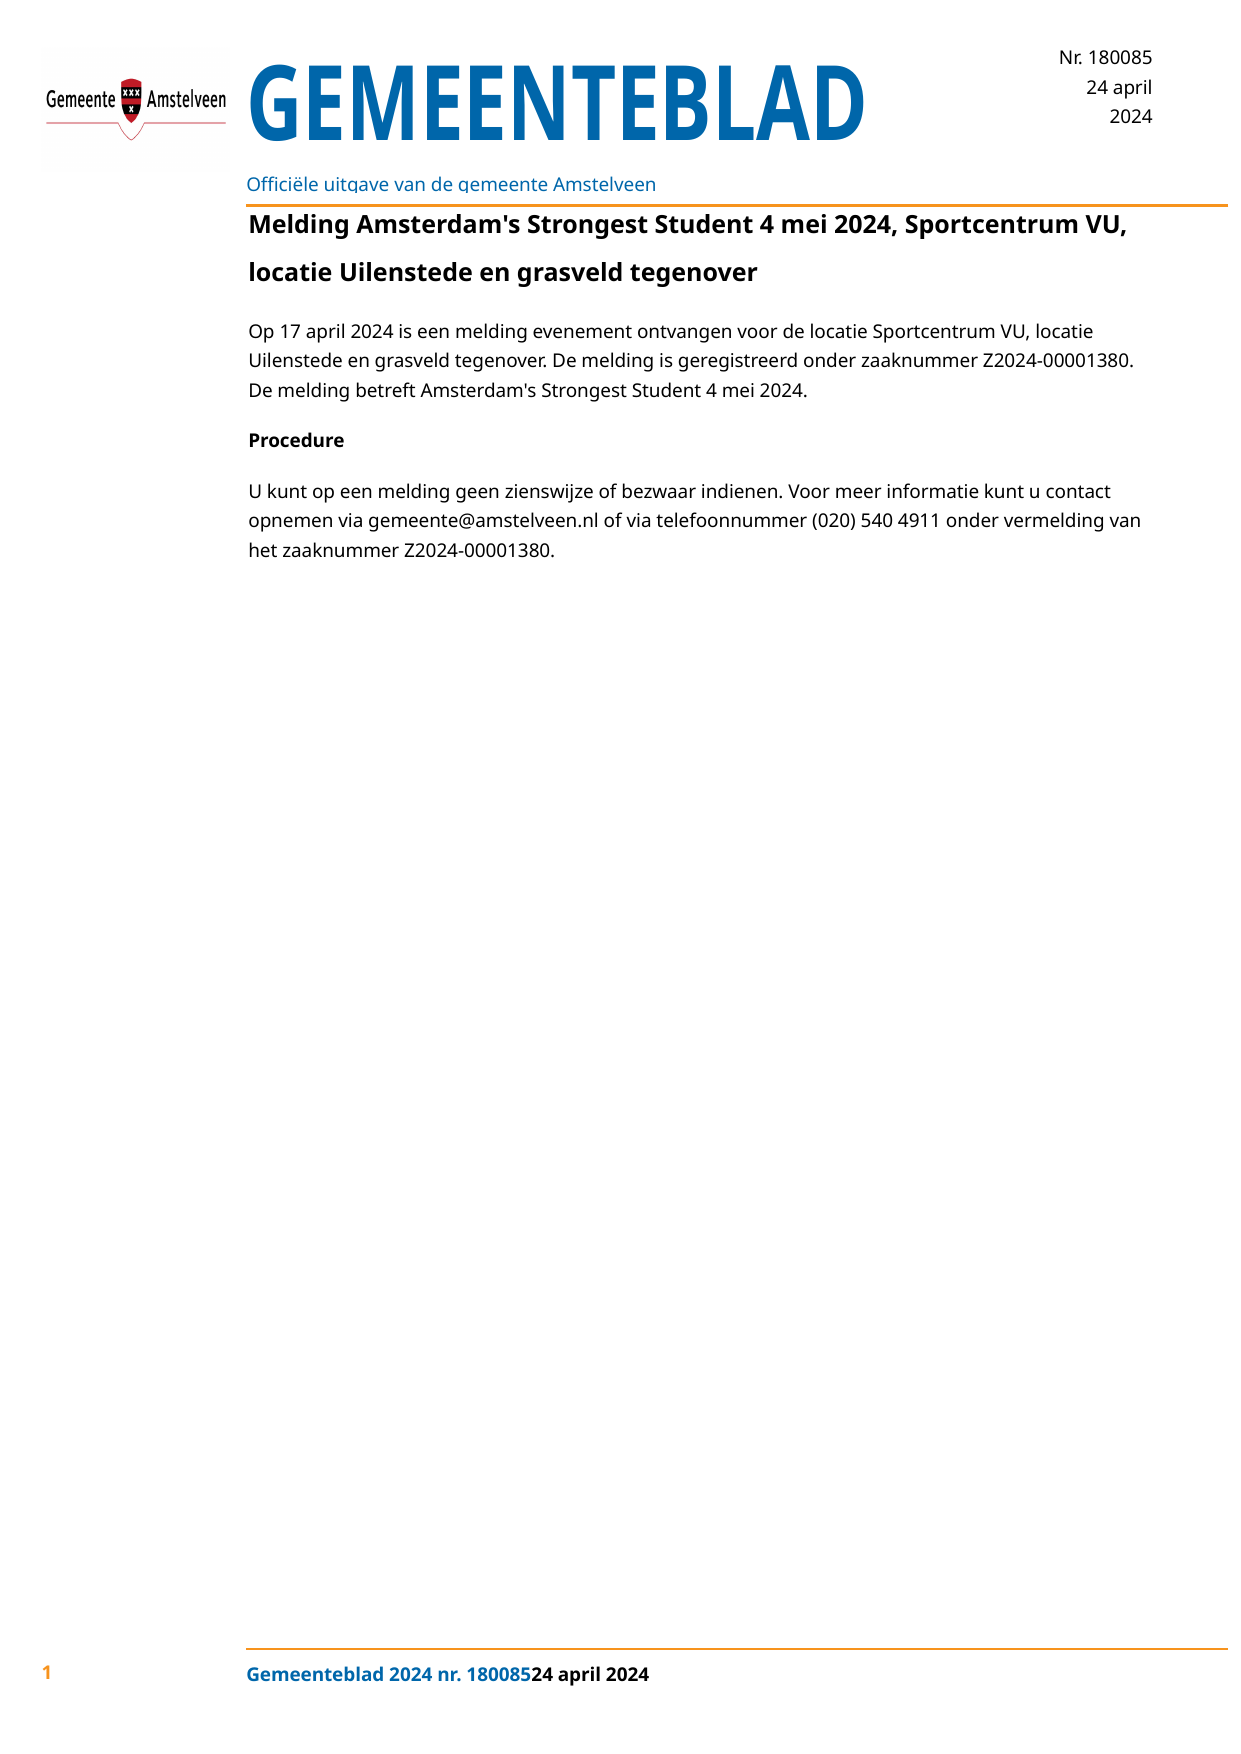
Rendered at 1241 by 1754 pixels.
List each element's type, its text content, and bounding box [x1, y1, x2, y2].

text Melding Amsterdam's Strongest Student 4 mei 2024, Sportcentrum VU, locatie Uilenstede en grasveld tegenover [248, 207, 1152, 288]
text U kunt op een melding geen zienswijze of bezwaar indienen. Voor meer informatie kunt u contact opnemen via gemeente@amstelveen.nl of via telefoonnummer (020) 540 4911 onder vermelding van het zaaknummer Z2024-00001380. [248, 478, 1152, 563]
text Op 17 april 2024 is een melding evenement ontvangen voor de locatie Sportcentrum VU, locatie Uilenstede en grasveld tegenover. De melding is geregistreerd onder zaaknummer Z2024-00001380. De melding betreft Amsterdam's Strongest Student 4 mei 2024. [248, 318, 1152, 403]
picture [41, 47, 231, 172]
text Procedure [248, 427, 1152, 453]
